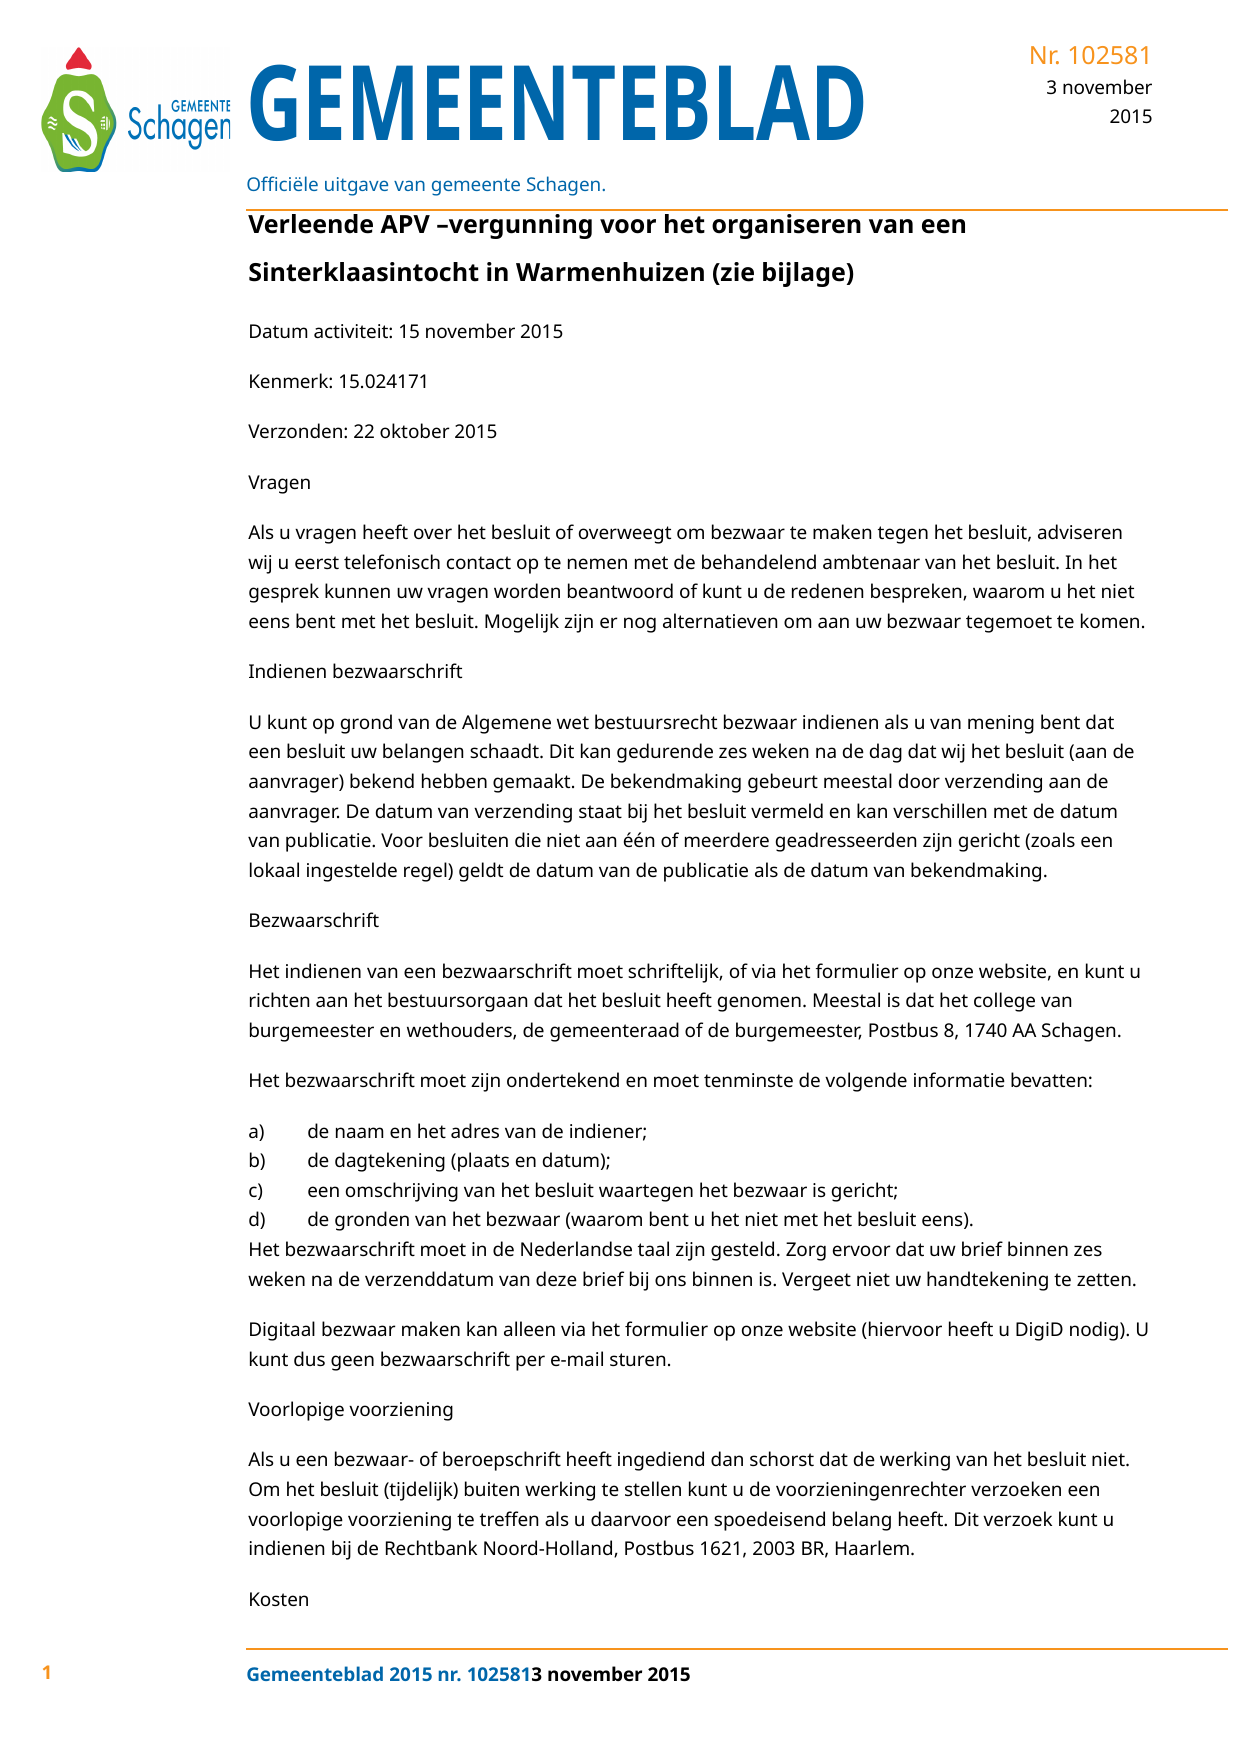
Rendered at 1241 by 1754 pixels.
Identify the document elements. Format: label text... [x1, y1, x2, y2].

text Het indienen van een bezwaarschrift moet schriftelijk, of via het formulier op onze website, en kunt u richten aan het bestuursorgaan dat het besluit heeft genomen. Meestal is dat het college van burgemeester en wethouders, de gemeenteraad of de burgemeester, Postbus 8, 1740 AA Schagen. [248, 958, 1152, 1043]
text Digitaal bezwaar maken kan alleen via het formulier op onze website (hiervoor heeft u DigiD nodig). U kunt dus geen bezwaarschrift per e-mail sturen. [248, 1316, 1152, 1372]
text Verzonden: 22 oktober 2015 [248, 419, 1152, 444]
text Kenmerk: 15.024171 [248, 368, 1152, 394]
text Datum activiteit: 15 november 2015 [248, 318, 1152, 344]
text U kunt op grond van de Algemene wet bestuursrecht bezwaar indienen als u van mening bent dat een besluit uw belangen schaadt. Dit kan gedurende zes weken na de dag dat wij het besluit (aan de aanvrager) bekend hebben gemaakt. De bekendmaking gebeurt meestal door verzending aan de aanvrager. De datum van verzending staat bij het besluit vermeld en kan verschillen met de datum van publicatie. Voor besluiten die niet aan één of meerdere geadresseerden zijn gericht (zoals een lokaal ingestelde regel) geldt de datum van de publicatie als de datum van bekendmaking. [248, 709, 1152, 883]
text Voorlopige voorziening [248, 1396, 1152, 1422]
text Het bezwaarschrift moet zijn ondertekend en moet tenminste de volgende informatie bevatten: [248, 1067, 1152, 1093]
text Als u een bezwaar- of beroepschrift heeft ingediend dan schorst dat de werking van het besluit niet. Om het besluit (tijdelijk) buiten werking te stellen kunt u de voorzieningenrechter verzoeken een voorlopige voorziening te treffen als u daarvoor een spoedeisend belang heeft. Dit verzoek kunt u indienen bij de Rechtbank Noord-Holland, Postbus 1621, 2003 BR, Haarlem. [248, 1447, 1152, 1561]
text Bezwaarschrift [248, 907, 1152, 933]
text Verleende APV –vergunning voor het organiseren van een Sinterklaasintocht in Warmenhuizen (zie bijlage) [248, 211, 1152, 288]
list de dagtekening (plaats en datum); [248, 1147, 1152, 1173]
text Kosten [248, 1586, 1152, 1612]
text Als u vragen heeft over het besluit of overweegt om bezwaar te maken tegen het besluit, adviseren wij u eerst telefonisch contact op te nemen met de behandelend ambtenaar van het besluit. In het gesprek kunnen uw vragen worden beantwoord of kunt u de redenen bespreken, waarom u het niet eens bent met het besluit. Mogelijk zijn er nog alternatieven om aan uw bezwaar tegemoet te komen. [248, 519, 1152, 634]
list een omschrijving van het besluit waartegen het bezwaar is gericht; [248, 1177, 1152, 1203]
text Indienen bezwaarschrift [248, 659, 1152, 684]
picture [41, 47, 231, 172]
text Vragen [248, 469, 1152, 495]
text Het bezwaarschrift moet in de Nederlandse taal zijn gesteld. Zorg ervoor dat uw brief binnen zes weken na de verzenddatum van deze brief bij ons binnen is. Vergeet niet uw handtekening te zetten. [248, 1236, 1152, 1292]
list de gronden van het bezwaar (waarom bent u het niet met het besluit eens). [248, 1207, 1152, 1232]
list de naam en het adres van de indiener; [248, 1118, 1152, 1144]
